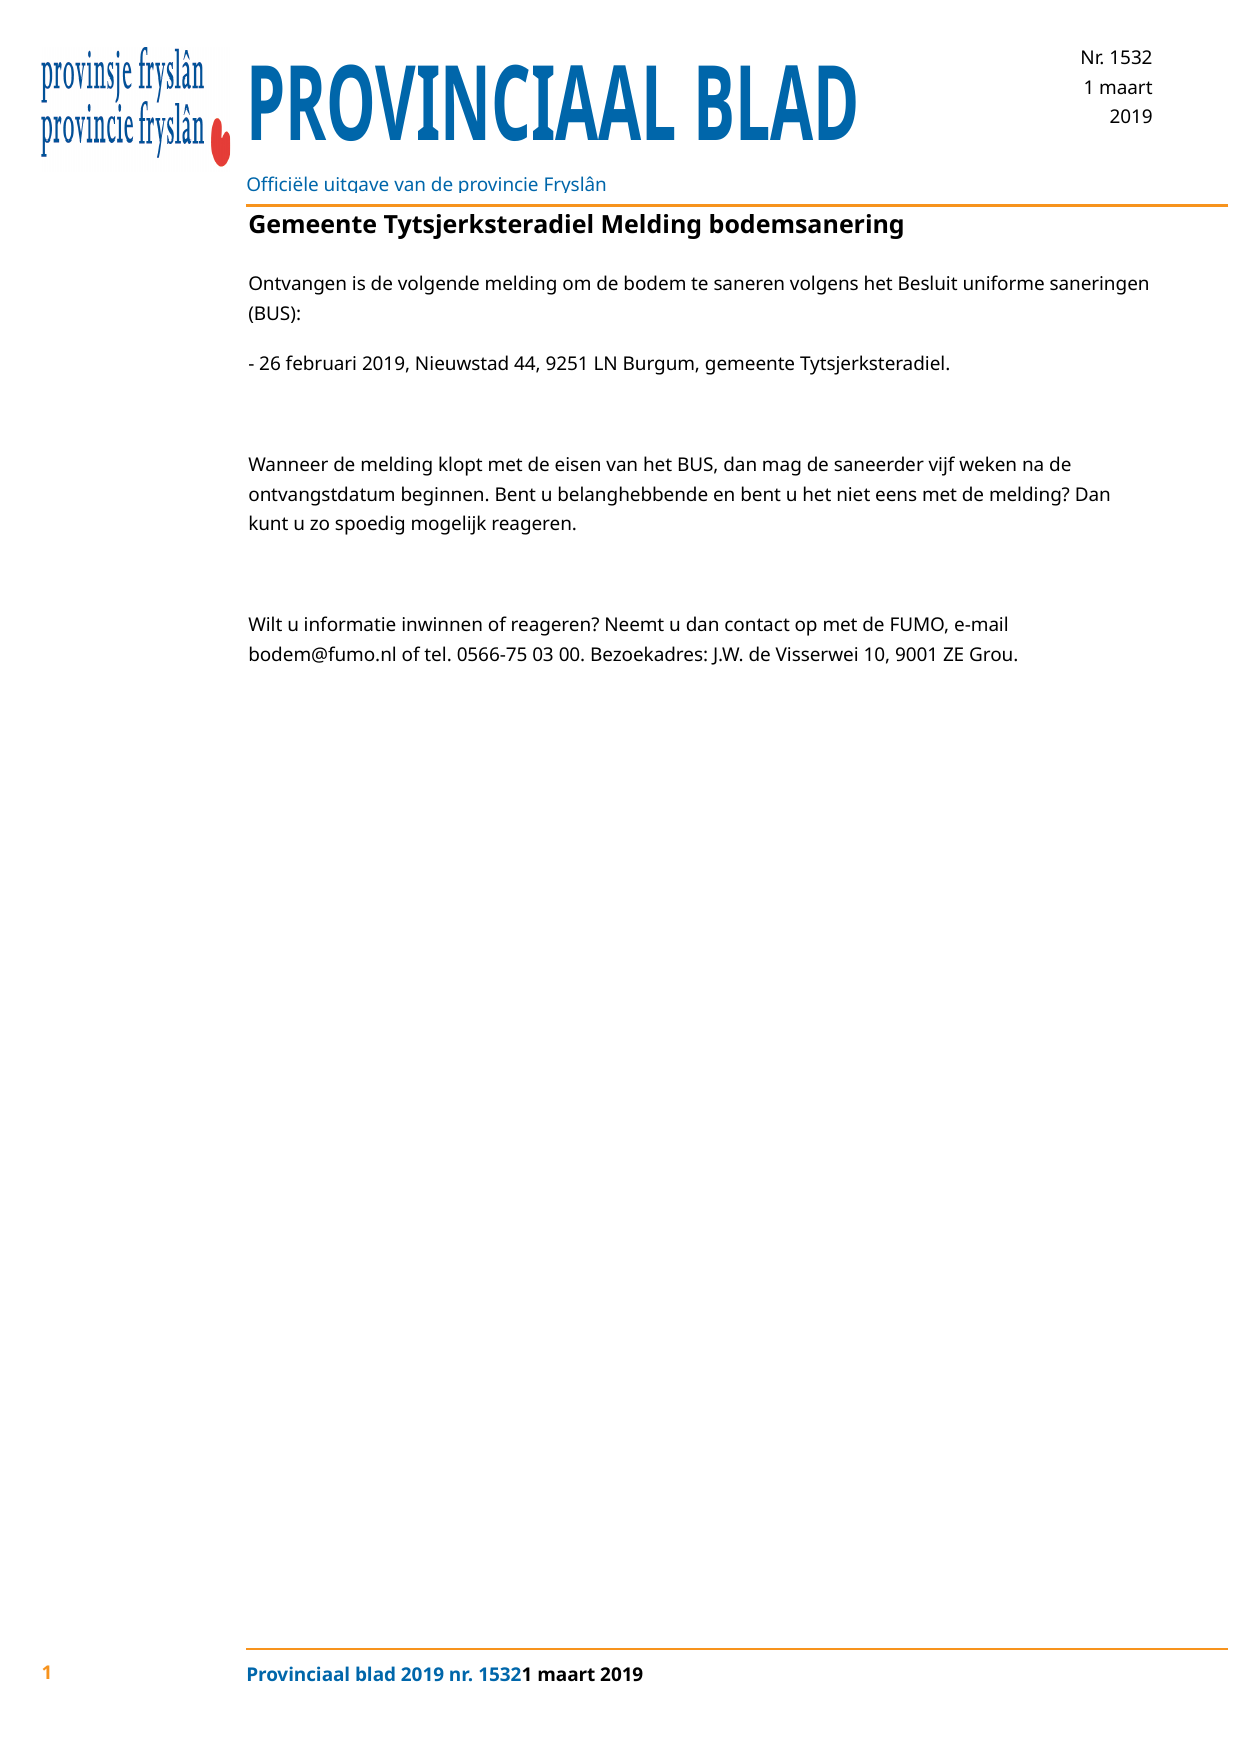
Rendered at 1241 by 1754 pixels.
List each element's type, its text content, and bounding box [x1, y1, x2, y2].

picture [41, 47, 231, 172]
text Wanneer de melding klopt met de eisen van het BUS, dan mag de saneerder vijf weken na de ontvangstdatum beginnen. Bent u belanghebbende en bent u het niet eens met de melding? Dan kunt u zo spoedig mogelijk reageren. [248, 451, 1152, 536]
text Gemeente Tytsjerksteradiel Melding bodemsanering [248, 207, 1152, 241]
text Wilt u informatie inwinnen of reageren? Neemt u dan contact op met de FUMO, e-mail bodem@fumo.nl of tel. 0566-75 03 00. Bezoekadres: J.W. de Visserwei 10, 9001 ZE Grou. [248, 611, 1152, 666]
text Ontvangen is de volgende melding om de bodem te saneren volgens het Besluit uniforme saneringen (BUS): [248, 270, 1152, 326]
text - 26 februari 2019, Nieuwstad 44, 9251 LN Burgum, gemeente Tytsjerksteradiel. [248, 350, 1152, 376]
